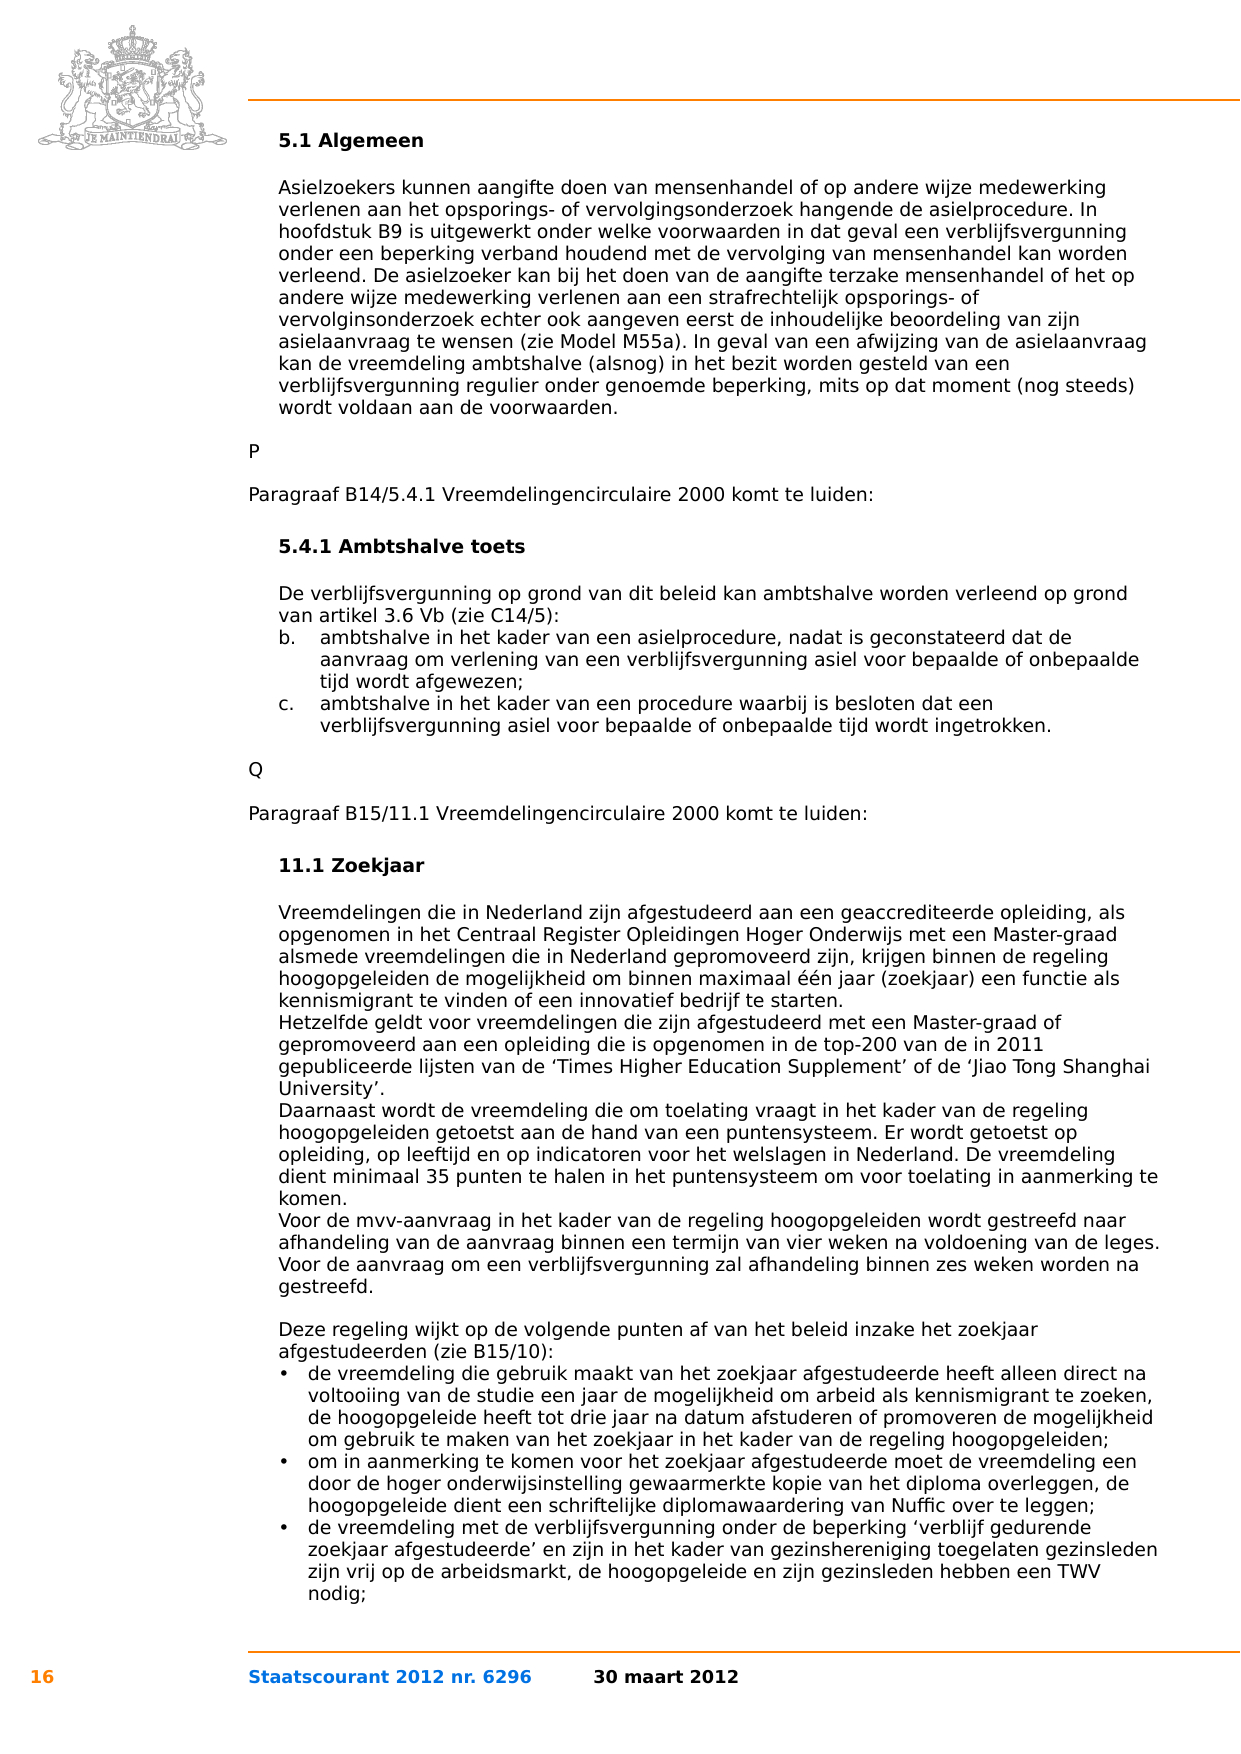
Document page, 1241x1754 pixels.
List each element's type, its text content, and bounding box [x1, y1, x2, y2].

text Paragraaf B14/5.4.1 Vreemdelingencirculaire 2000 komt te luiden: [248, 484, 1163, 506]
text • de vreemdeling met de verblijfsvergunning onder de beperking ‘verblijf gedurende zoekjaar afgestudeerde’ en zijn in het kader van gezinshereniging toegelaten gezinsleden zijn vrij op de arbeidsmarkt, de hoogopgeleide en zijn gezinsleden hebben een TWV nodig; [278, 1517, 1163, 1605]
subtitle 11.1 Zoekjaar [278, 855, 1163, 877]
text Asielzoekers kunnen aangifte doen van mensenhandel of op andere wijze medewerking verlenen aan het opsporings- of vervolgingsonderzoek hangende de asielprocedure. In hoofdstuk B9 is uitgewerkt onder welke voorwaarden in dat geval een verblijfsvergunning onder een beperking verband houdend met de vervolging van mensenhandel kan worden verleend. De asielzoeker kan bij het doen van de aangifte terzake mensenhandel of het op andere wijze medewerking verlenen aan een strafrechtelijk opsporings- of vervolginsonderzoek echter ook aangeven eerst de inhoudelijke beoordeling van zijn asielaanvraag te wensen (zie Model M55a). In geval van een afwijzing van de asielaanvraag kan de vreemdeling ambtshalve (alsnog) in het bezit worden gesteld van een verblijfsvergunning regulier onder genoemde beperking, mits op dat moment (nog steeds) wordt voldaan aan de voorwaarden. [278, 177, 1163, 419]
text Hetzelfde geldt voor vreemdelingen die zijn afgestudeerd met een Master-graad of gepromoveerd aan een opleiding die is opgenomen in de top-200 van de in 2011 gepubliceerde lijsten van de ‘Times Higher Education Supplement’ of de ‘Jiao Tong Shanghai University’. [278, 1012, 1163, 1100]
subtitle 5.1 Algemeen [278, 130, 1163, 152]
text Deze regeling wijkt op de volgende punten af van het beleid inzake het zoekjaar afgestudeerden (zie B15/10): [278, 1319, 1163, 1363]
text • om in aanmerking te komen voor het zoekjaar afgestudeerde moet de vreemdeling een door de hoger onderwijsinstelling gewaarmerkte kopie van het diploma overleggen, de hoogopgeleide dient een schriftelijke diplomawaardering van Nuffic over te leggen; [278, 1451, 1163, 1517]
text c. ambtshalve in het kader van een procedure waarbij is besloten dat een verblijfsvergunning asiel voor bepaalde of onbepaalde tijd wordt ingetrokken. [278, 693, 1163, 737]
text Voor de mvv-aanvraag in het kader van de regeling hoogopgeleiden wordt gestreefd naar afhandeling van de aanvraag binnen een termijn van vier weken na voldoening van de leges. Voor de aanvraag om een verblijfsvergunning zal afhandeling binnen zes weken worden na gestreefd. [278, 1209, 1163, 1297]
text Daarnaast wordt de vreemdeling die om toelating vraagt in het kader van de regeling hoogopgeleiden getoetst aan de hand van een puntensysteem. Er wordt getoetst op opleiding, op leeftijd en op indicatoren voor het welslagen in Nederland. De vreemdeling dient minimaal 35 punten te halen in het puntensysteem om voor toelating in aanmerking te komen. [278, 1100, 1163, 1209]
text P [248, 441, 1163, 462]
text Vreemdelingen die in Nederland zijn afgestudeerd aan een geaccrediteerde opleiding, als opgenomen in het Centraal Register Opleidingen Hoger Onderwijs met een Master-graad alsmede vreemdelingen die in Nederland gepromoveerd zijn, krijgen binnen de regeling hoogopgeleiden de mogelijkheid om binnen maximaal één jaar (zoekjaar) een functie als kennismigrant te vinden of een innovatief bedrijf te starten. [278, 902, 1163, 1012]
text Q [248, 759, 1163, 781]
text Paragraaf B15/11.1 Vreemdelingencirculaire 2000 komt te luiden: [248, 803, 1163, 825]
picture [38, 25, 227, 150]
text b. ambtshalve in het kader van een asielprocedure, nadat is geconstateerd dat de aanvraag om verlening van een verblijfsvergunning asiel voor bepaalde of onbepaalde tijd wordt afgewezen; [278, 627, 1163, 693]
text De verblijfsvergunning op grond van dit beleid kan ambtshalve worden verleend op grond van artikel 3.6 Vb (zie C14/5): [278, 583, 1163, 627]
subtitle 5.4.1 Ambtshalve toets [278, 536, 1163, 558]
text • de vreemdeling die gebruik maakt van het zoekjaar afgestudeerde heeft alleen direct na voltooiing van de studie een jaar de mogelijkheid om arbeid als kennismigrant te zoeken, de hoogopgeleide heeft tot drie jaar na datum afstuderen of promoveren de mogelijkheid om gebruik te maken van het zoekjaar in het kader van de regeling hoogopgeleiden; [278, 1363, 1163, 1451]
